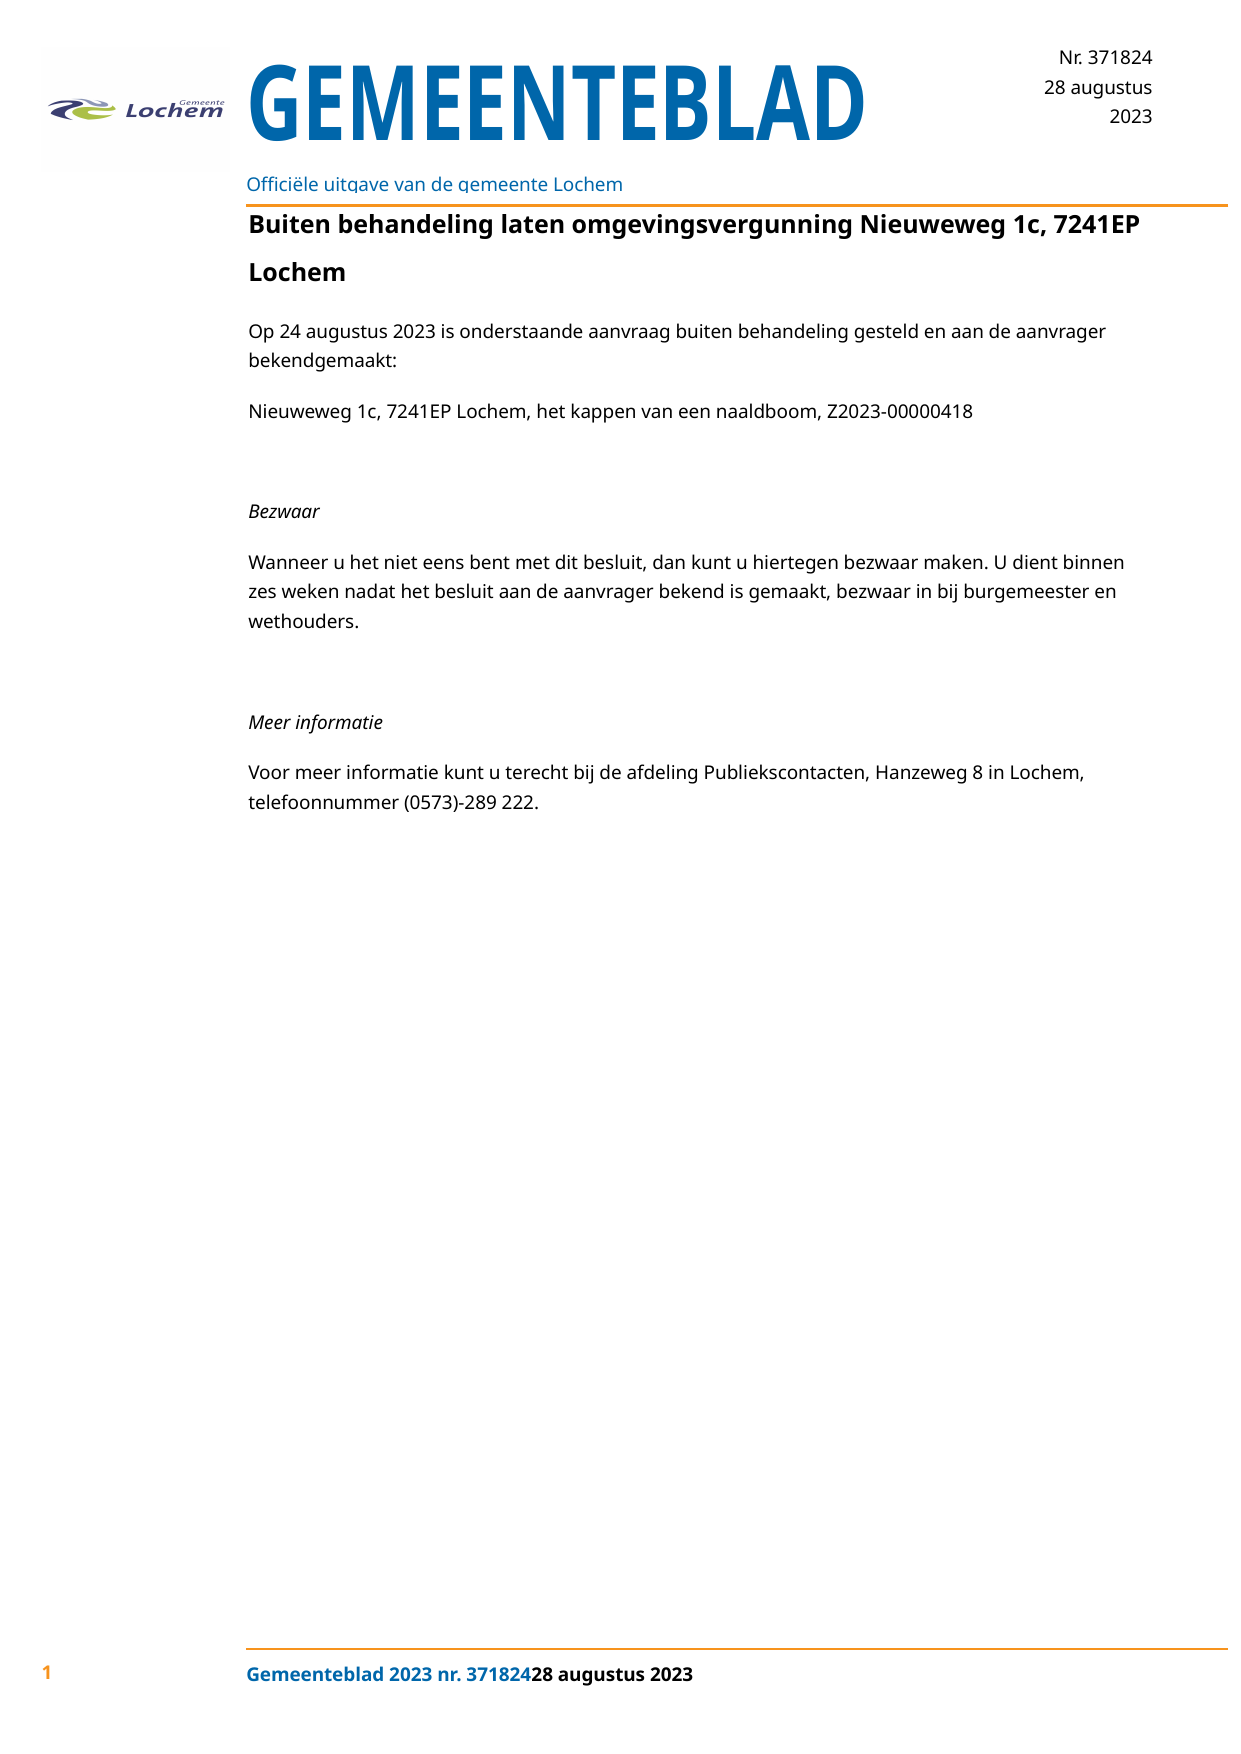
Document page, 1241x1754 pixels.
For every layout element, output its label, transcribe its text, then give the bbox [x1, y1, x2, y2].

text Nieuweweg 1c, 7241EP Lochem, het kappen van een naaldboom, Z2023-00000418 [248, 398, 1152, 424]
text Buiten behandeling laten omgevingsvergunning Nieuweweg 1c, 7241EP Lochem [248, 207, 1152, 288]
text Op 24 augustus 2023 is onderstaande aanvraag buiten behandeling gesteld en aan de aanvrager bekendgemaakt: [248, 318, 1152, 373]
text Voor meer informatie kunt u terecht bij de afdeling Publiekscontacten, Hanzeweg 8 in Lochem, telefoonnummer (0573)-289 222. [248, 759, 1152, 815]
picture [41, 47, 231, 172]
text Bezwaar [248, 499, 1152, 524]
text Meer informatie [248, 709, 1152, 735]
text Wanneer u het niet eens bent met dit besluit, dan kunt u hiertegen bezwaar maken. U dient binnen zes weken nadat het besluit aan de aanvrager bekend is gemaakt, bezwaar in bij burgemeester en wethouders. [248, 549, 1152, 634]
